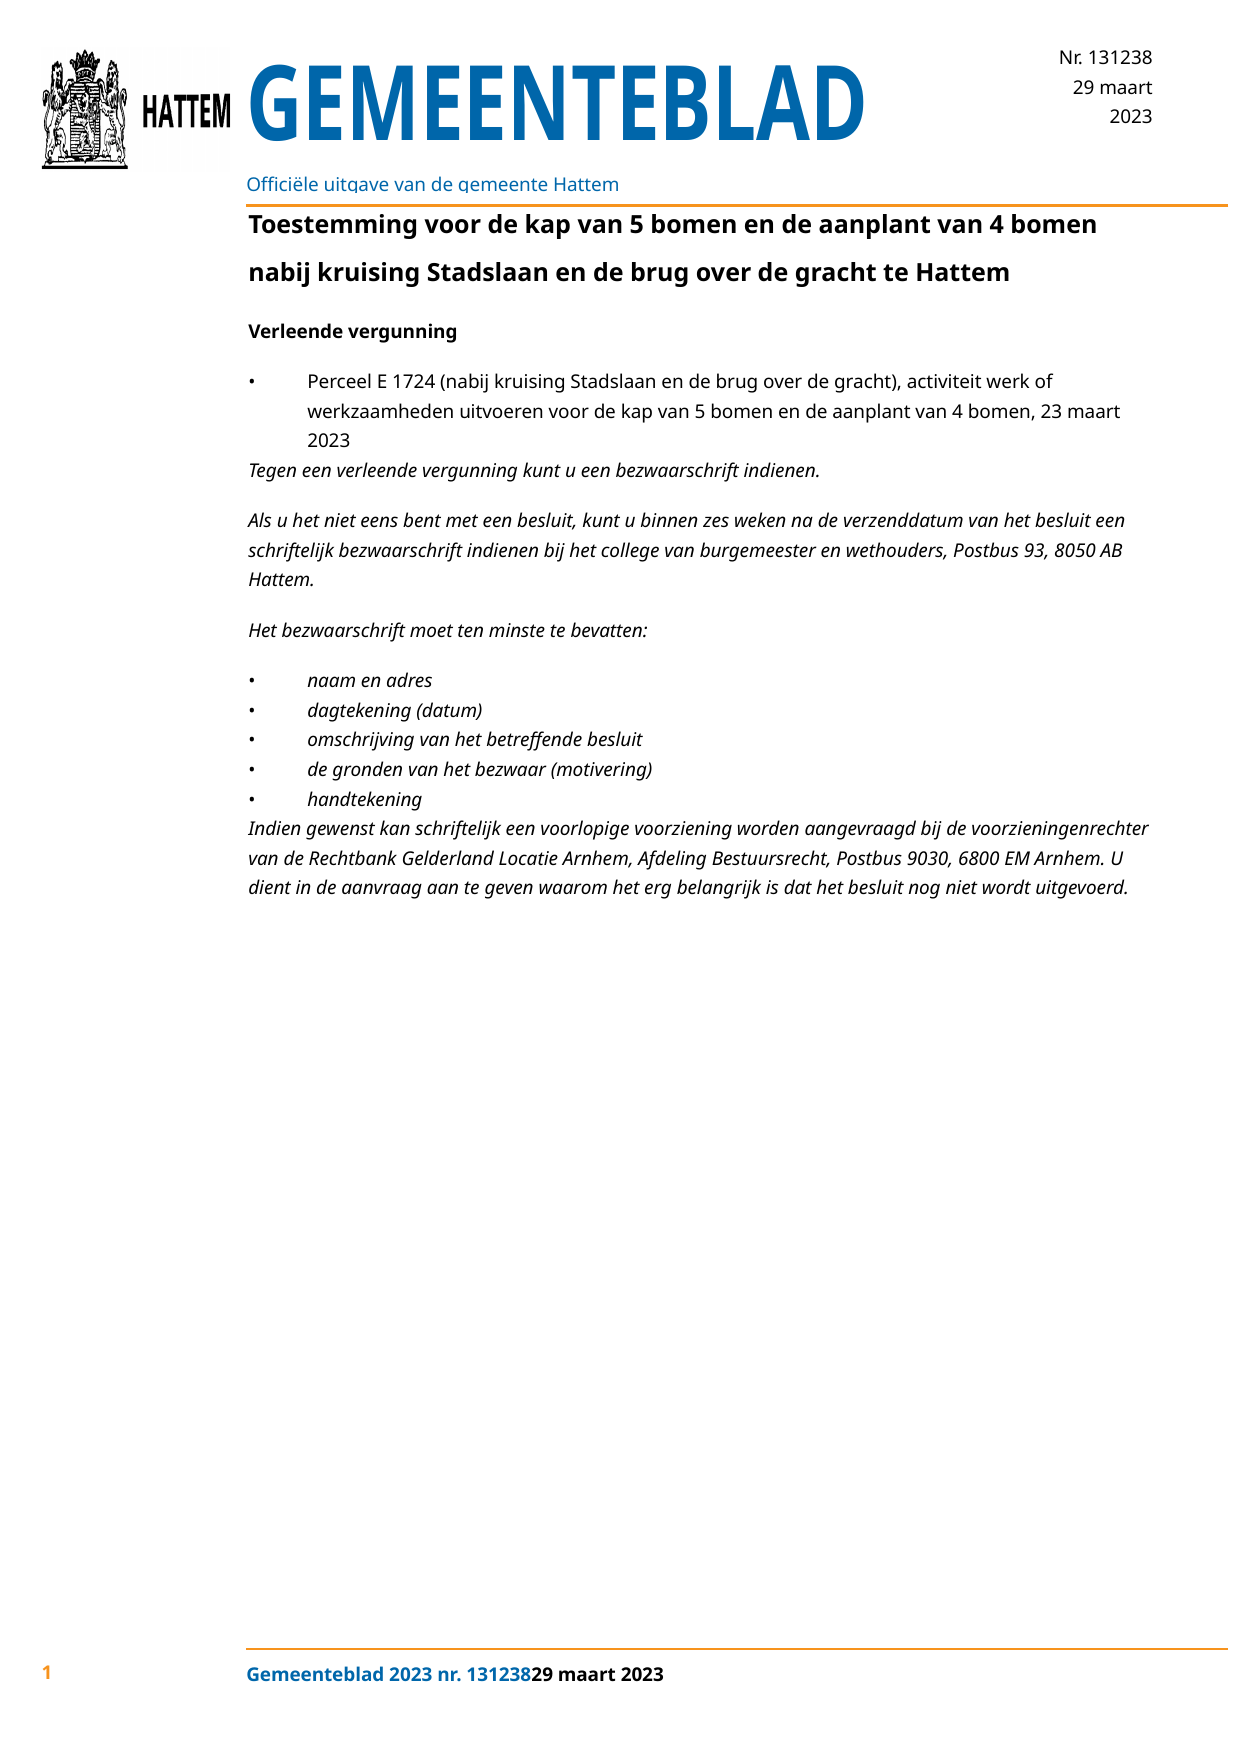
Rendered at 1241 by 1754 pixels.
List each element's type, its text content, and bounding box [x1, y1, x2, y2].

list handtekening [248, 786, 1152, 812]
text Indien gewenst kan schriftelijk een voorlopige voorziening worden aangevraagd bij de voorzieningenrechter van de Rechtbank Gelderland Locatie Arnhem, Afdeling Bestuursrecht, Postbus 9030, 6800 EM Arnhem. U dient in de aanvraag aan te geven waarom het erg belangrijk is dat het besluit nog niet wordt uitgevoerd. [248, 815, 1152, 900]
text Tegen een verleende vergunning kunt u een bezwaarschrift indienen. [248, 457, 1152, 483]
list Perceel E 1724 (nabij kruising Stadslaan en de brug over de gracht), activiteit werk of werkzaamheden uitvoeren voor de kap van 5 bomen en de aanplant van 4 bomen, 23 maart 2023 [248, 368, 1152, 453]
text Toestemming voor de kap van 5 bomen en de aanplant van 4 bomen nabij kruising Stadslaan en de brug over de gracht te Hattem [248, 207, 1152, 288]
picture [41, 47, 231, 172]
text Verleende vergunning [248, 318, 1152, 344]
text Het bezwaarschrift moet ten minste te bevatten: [248, 617, 1152, 643]
list de gronden van het bezwaar (motivering) [248, 756, 1152, 782]
list omschrijving van het betreffende besluit [248, 727, 1152, 752]
text Als u het niet eens bent met een besluit, kunt u binnen zes weken na de verzenddatum van het besluit een schriftelijk bezwaarschrift indienen bij het college van burgemeester en wethouders, Postbus 93, 8050 AB Hattem. [248, 507, 1152, 592]
list naam en adres [248, 667, 1152, 693]
list dagtekening (datum) [248, 697, 1152, 723]
